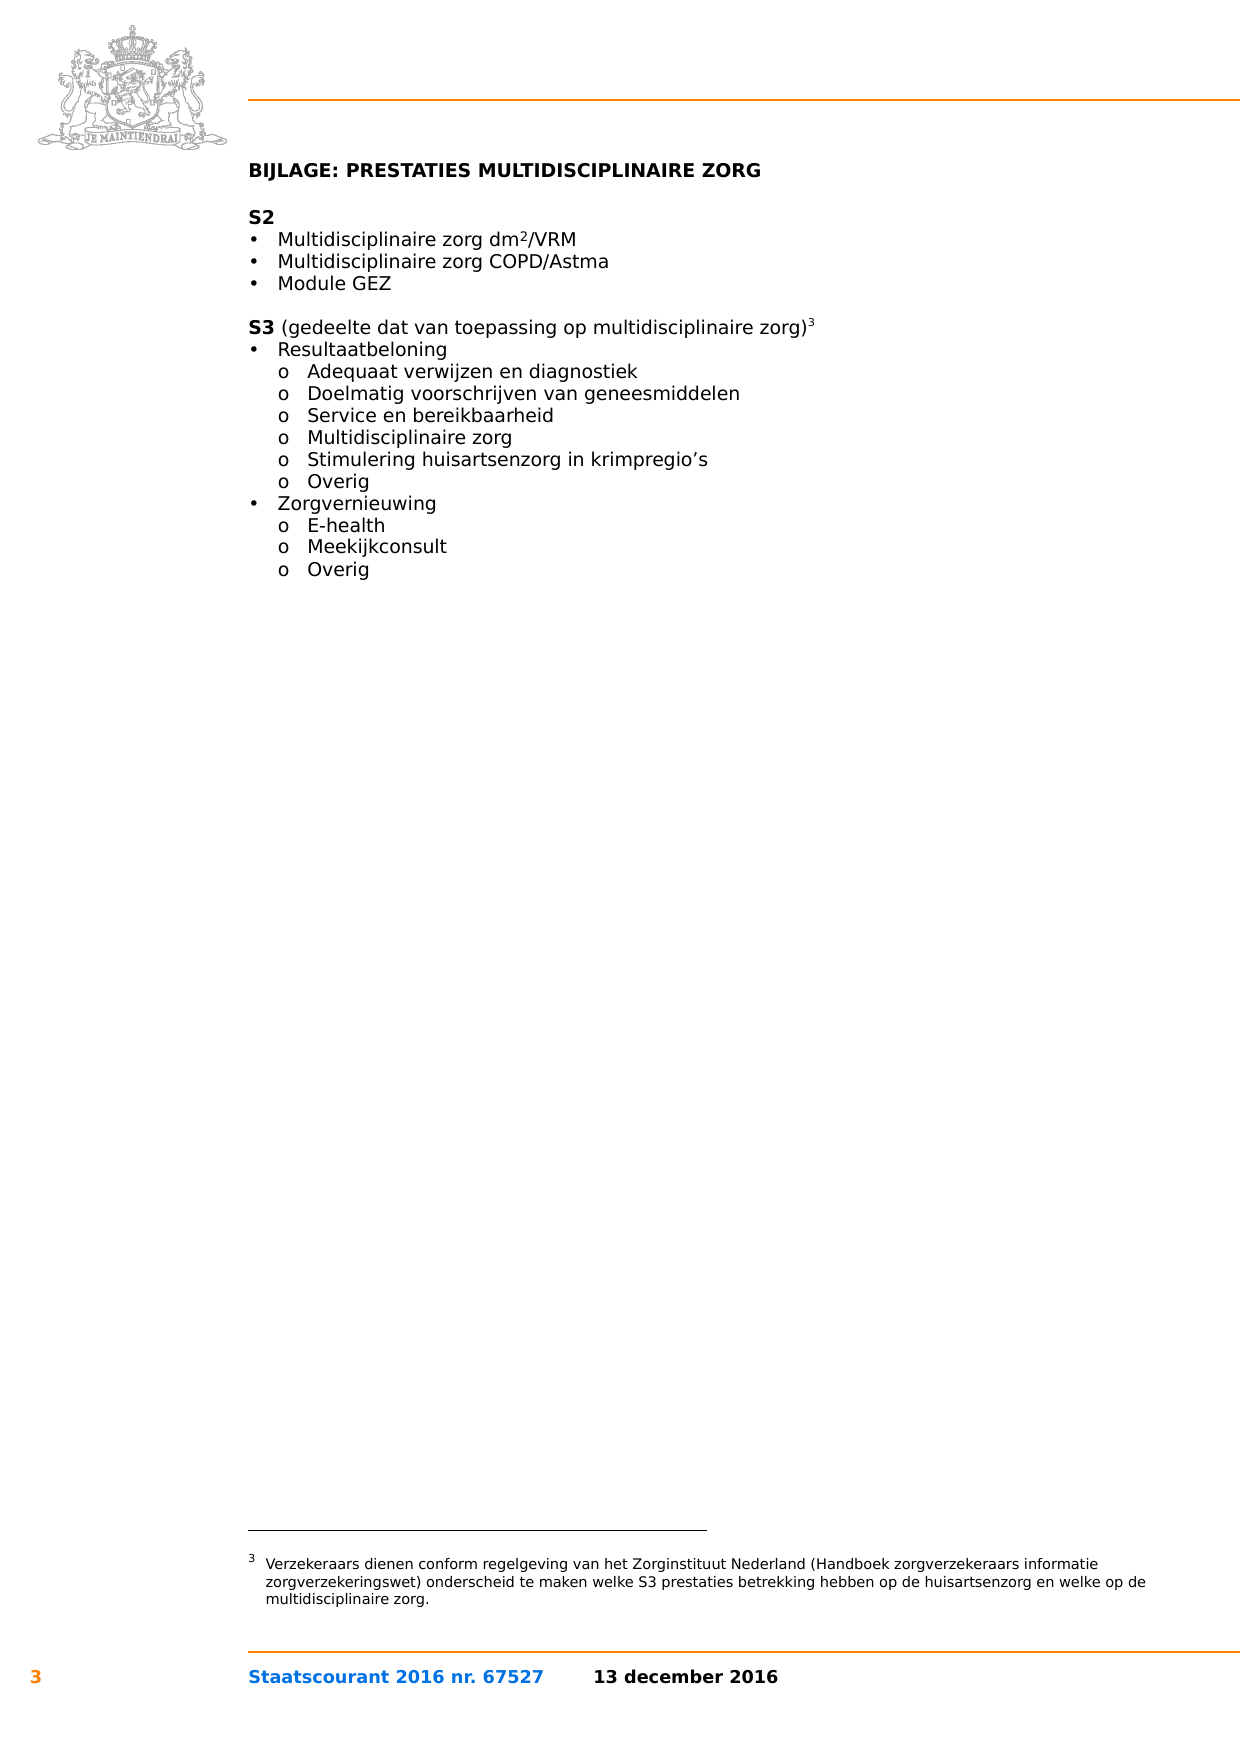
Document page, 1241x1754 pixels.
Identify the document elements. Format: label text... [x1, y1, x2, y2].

text o Adequaat verwijzen en diagnostiek [278, 361, 1163, 383]
text S2 [248, 207, 1163, 229]
text o Doelmatig voorschrijven van geneesmiddelen [278, 383, 1163, 404]
text o Stimulering huisartsenzorg in krimpregio’s [278, 448, 1163, 471]
text • Module GEZ [248, 273, 1163, 295]
text o Overig [278, 471, 1163, 492]
text Verzekeraars dienen conform regelgeving van het Zorginstituut Nederland (Handboek zorgverzekeraars informatie zorgverzekeringswet) onderscheid te maken welke S3 prestaties betrekking hebben op de huisartsenzorg en welke op de multidisciplinaire zorg. [248, 1552, 1163, 1608]
text • Multidisciplinaire zorg dm2/VRM [248, 229, 1163, 251]
text o Multidisciplinaire zorg [278, 427, 1163, 448]
picture [38, 25, 227, 150]
text o Service en bereikbaarheid [278, 404, 1163, 427]
text o Overig [278, 558, 1163, 580]
text o E-health [278, 514, 1163, 536]
text • Multidisciplinaire zorg COPD/Astma [248, 251, 1163, 273]
text S3 (gedeelte dat van toepassing op multidisciplinaire zorg) [248, 317, 1163, 339]
text • Resultaatbeloning [248, 339, 1163, 361]
text • Zorgvernieuwing [248, 492, 1163, 514]
subtitle BIJLAGE: PRESTATIES MULTIDISCIPLINAIRE ZORG [248, 160, 1163, 182]
text o Meekijkconsult [278, 536, 1163, 558]
